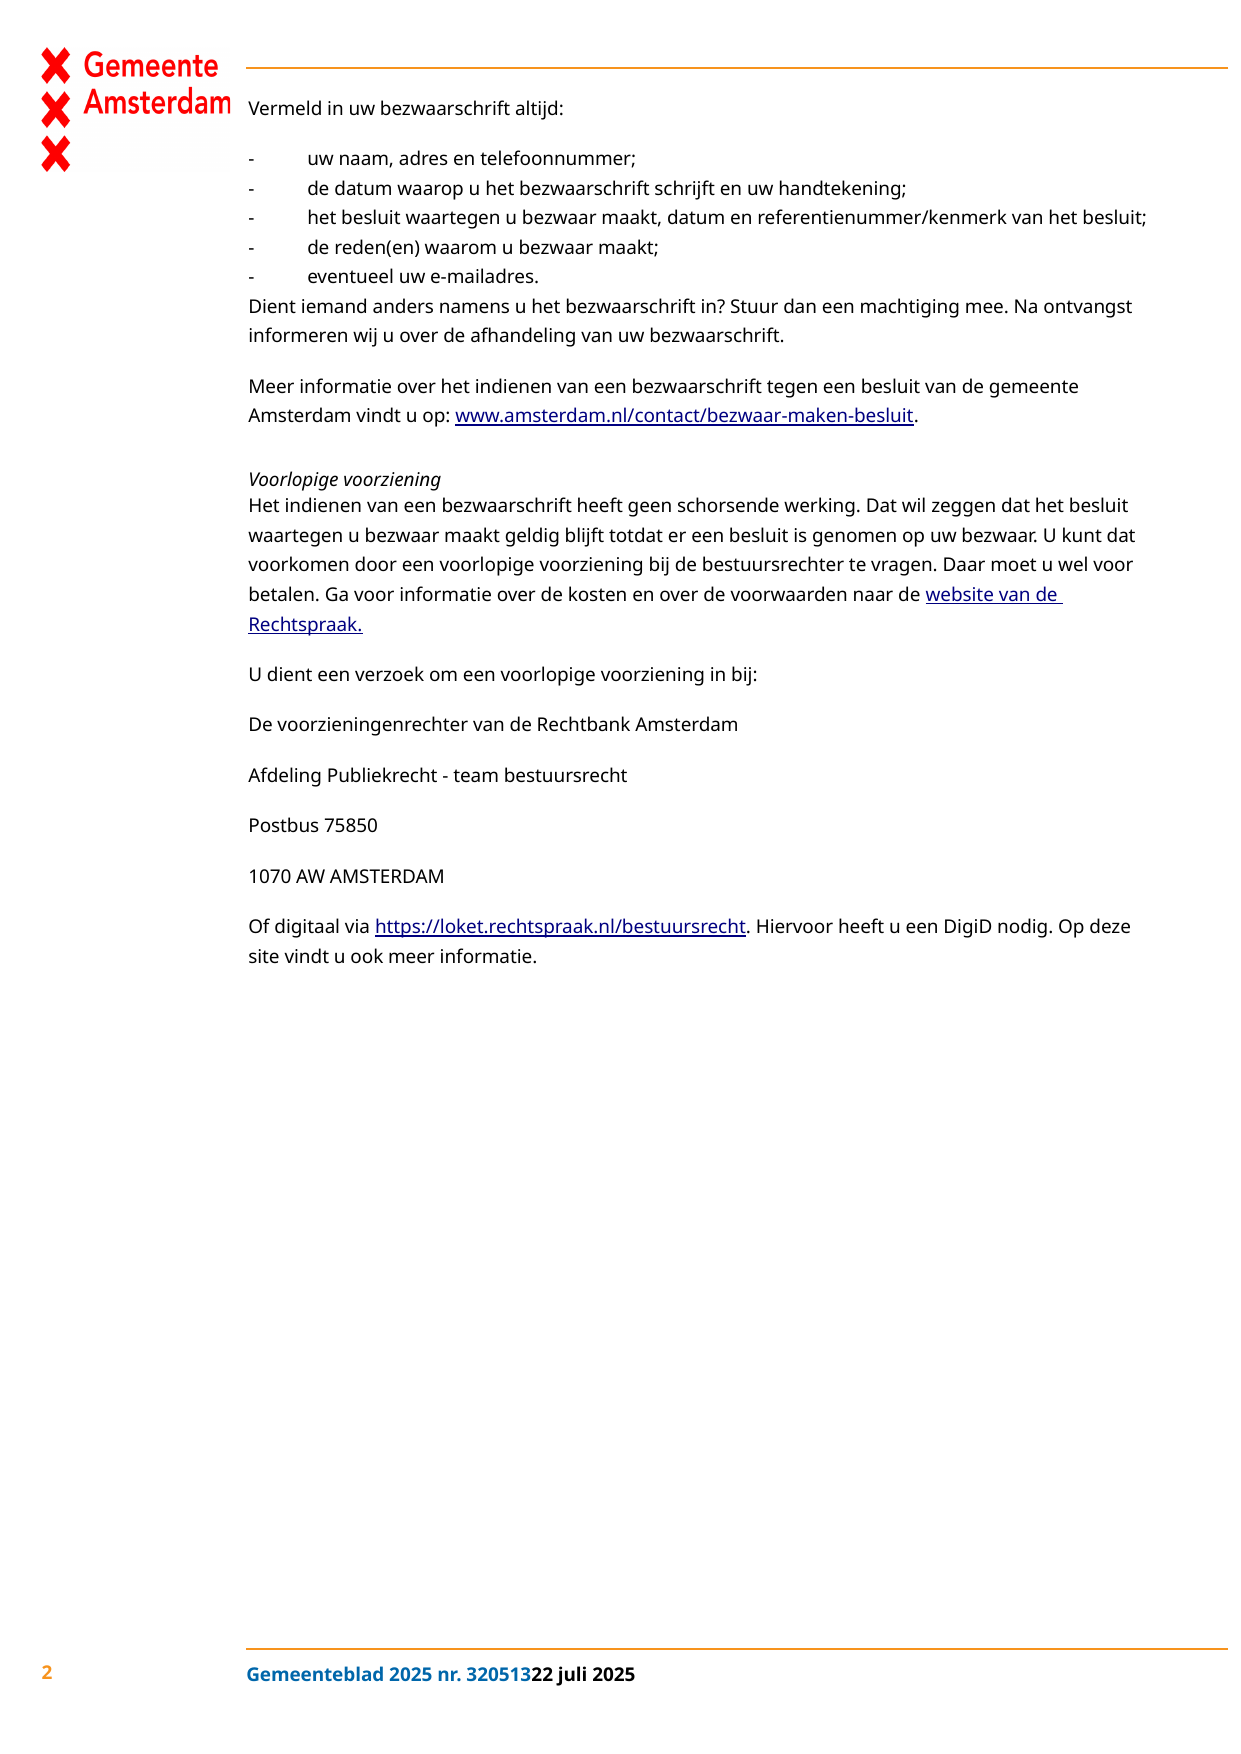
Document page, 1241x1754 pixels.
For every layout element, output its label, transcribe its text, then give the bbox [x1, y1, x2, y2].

text Dient iemand anders namens u het bezwaarschrift in? Stuur dan een machtiging mee. Na ontvangst informeren wij u over de afhandeling van uw bezwaarschrift. [248, 293, 1152, 348]
text Meer informatie over het indienen van een bezwaarschrift tegen een besluit van de gemeente Amsterdam vindt u op: www.amsterdam.nl/contact/bezwaar-maken-besluit. [248, 373, 1152, 428]
list eventueel uw e-mailadres. [248, 263, 1152, 289]
text De voorzieningenrechter van de Rechtbank Amsterdam [248, 712, 1152, 737]
list de reden(en) waarom u bezwaar maakt; [248, 234, 1152, 260]
text Voorlopige voorziening [248, 467, 1152, 492]
list uw naam, adres en telefoonnummer; [248, 145, 1152, 171]
picture [41, 47, 231, 172]
text Vermeld in uw bezwaarschrift altijd: [248, 95, 1152, 121]
text Het indienen van een bezwaarschrift heeft geen schorsende werking. Dat wil zeggen dat het besluit waartegen u bezwaar maakt geldig blijft totdat er een besluit is genomen op uw bezwaar. U kunt dat voorkomen door een voorlopige voorziening bij de bestuursrechter te vragen. Daar moet u wel voor betalen. Ga voor informatie over de kosten en over de voorwaarden naar de website van de Rechtspraak. [248, 492, 1152, 636]
text Of digitaal via https://loket.rechtspraak.nl/bestuursrecht. Hiervoor heeft u een DigiD nodig. Op deze site vindt u ook meer informatie. [248, 913, 1152, 968]
list de datum waarop u het bezwaarschrift schrijft en uw handtekening; [248, 175, 1152, 201]
list het besluit waartegen u bezwaar maakt, datum en referentienummer/kenmerk van het besluit; [248, 204, 1152, 230]
text Postbus 75850 [248, 812, 1152, 838]
text 1070 AW AMSTERDAM [248, 863, 1152, 888]
text Afdeling Publiekrecht - team bestuursrecht [248, 762, 1152, 788]
text U dient een verzoek om een voorlopige voorziening in bij: [248, 661, 1152, 687]
